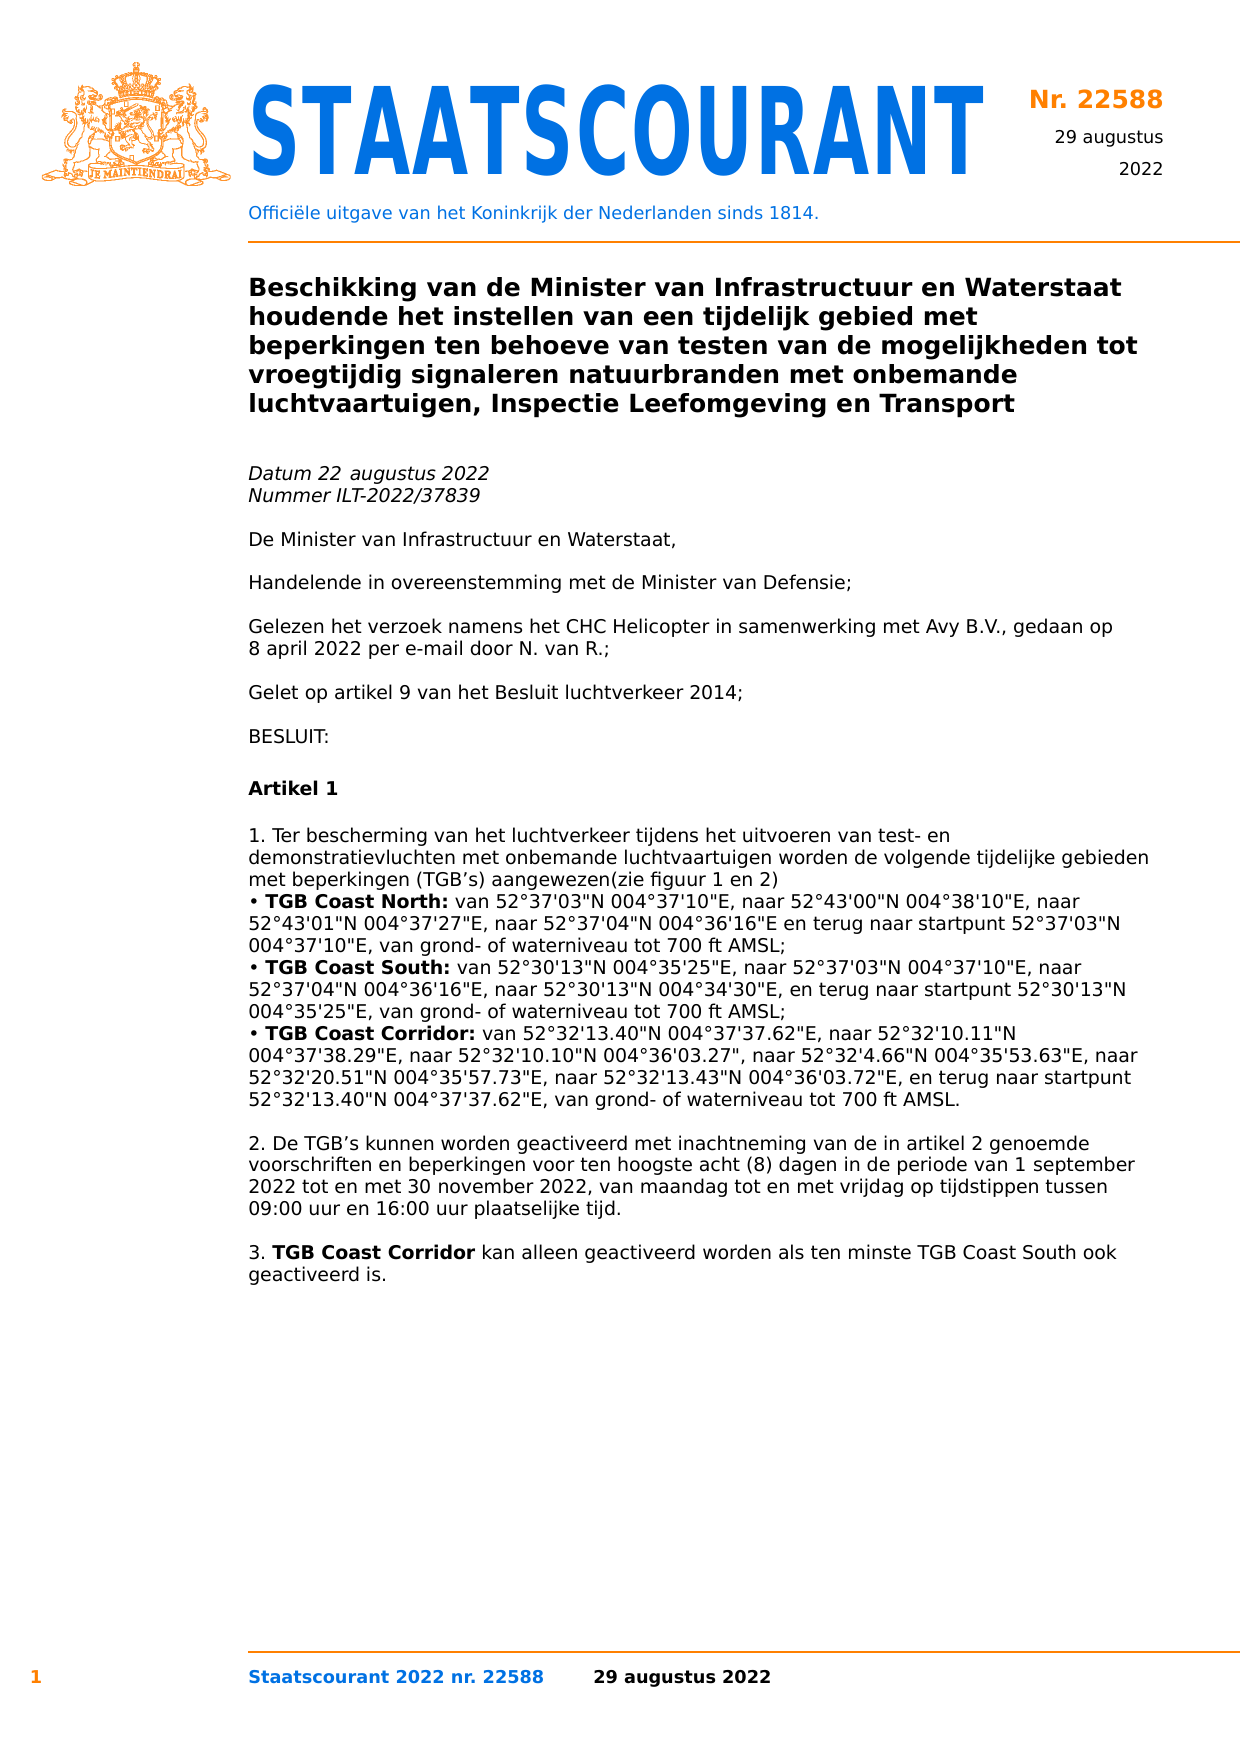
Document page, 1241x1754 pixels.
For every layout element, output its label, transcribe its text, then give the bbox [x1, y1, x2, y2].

table_header Nr. 22588 [998, 62, 1240, 121]
table_cell Officiële uitgave van het Koninkrijk der Nederlanden sinds 1814. [248, 203, 1240, 241]
picture [41, 62, 231, 186]
table_header [25, 62, 248, 241]
table_cell 29 augustus [998, 121, 1240, 153]
text De Minister van Infrastructuur en Waterstaat, [248, 528, 1163, 550]
text 3. TGB Coast Corridor kan alleen geactiveerd worden als ten minste TGB Coast South ook geactiveerd is. [248, 1242, 1163, 1286]
text • TGB Coast North: van 52°37'03"N 004°37'10"E, naar 52°43'00"N 004°38'10"E, naar 52°43'01"N 004°37'27"E, naar 52°37'04"N 004°36'16"E en terug naar startpunt 52°37'03"N 004°37'10"E, van grond- of waterniveau tot 700 ft AMSL; [248, 891, 1163, 957]
text Gelet op artikel 9 van het Besluit luchtverkeer 2014; [248, 682, 1163, 704]
text • TGB Coast Corridor: van 52°32'13.40"N 004°37'37.62"E, naar 52°32'10.11"N 004°37'38.29"E, naar 52°32'10.10"N 004°36'03.27", naar 52°32'4.66"N 004°35'53.63"E, naar 52°32'20.51"N 004°35'57.73"E, naar 52°32'13.43"N 004°36'03.72"E, en terug naar startpunt 52°32'13.40"N 004°37'37.62"E, van grond- of waterniveau tot 700 ft AMSL. [248, 1023, 1163, 1111]
text BESLUIT: [248, 726, 1163, 748]
subtitle Beschikking van de Minister van Infrastructuur en Waterstaat houdende het instellen van een tijdelijk gebied met beperkingen ten behoeve van testen van de mogelijkheden tot vroegtijdig signaleren natuurbranden met onbemande luchtvaartuigen, Inspectie Leefomgeving en Transport [248, 273, 1163, 419]
text Nummer ILT-2022/37839 [248, 484, 1163, 507]
text 1. Ter bescherming van het luchtverkeer tijdens het uitvoeren van test- en demonstratievluchten met onbemande luchtvaartuigen worden de volgende tijdelijke gebieden met beperkingen (TGB’s) aangewezen(zie figuur 1 en 2) [248, 825, 1163, 891]
text Gelezen het verzoek namens het CHC Helicopter in samenwerking met Avy B.V., gedaan op 8 april 2022 per e-mail door N. van R.; [248, 616, 1163, 660]
text Datum 22 augustus 2022 [248, 463, 1163, 484]
text 2. De TGB’s kunnen worden geactiveerd met inachtneming van de in artikel 2 genoemde voorschriften en beperkingen voor ten hoogste acht (8) dagen in de periode van 1 september 2022 tot en met 30 november 2022, van maandag tot en met vrijdag op tijdstippen tussen 09:00 uur en 16:00 uur plaatselijke tijd. [248, 1132, 1163, 1220]
text • TGB Coast South: van 52°30'13"N 004°35'25"E, naar 52°37'03"N 004°37'10"E, naar 52°37'04"N 004°36'16"E, naar 52°30'13"N 004°34'30"E, en terug naar startpunt 52°30'13"N 004°35'25"E, van grond- of waterniveau tot 700 ft AMSL; [248, 957, 1163, 1023]
table_header STAATSCOURANT [248, 62, 998, 203]
text Handelende in overeenstemming met de Minister van Defensie; [248, 572, 1163, 594]
table_cell 2022 [998, 153, 1240, 203]
subtitle Artikel 1 [248, 778, 1163, 800]
